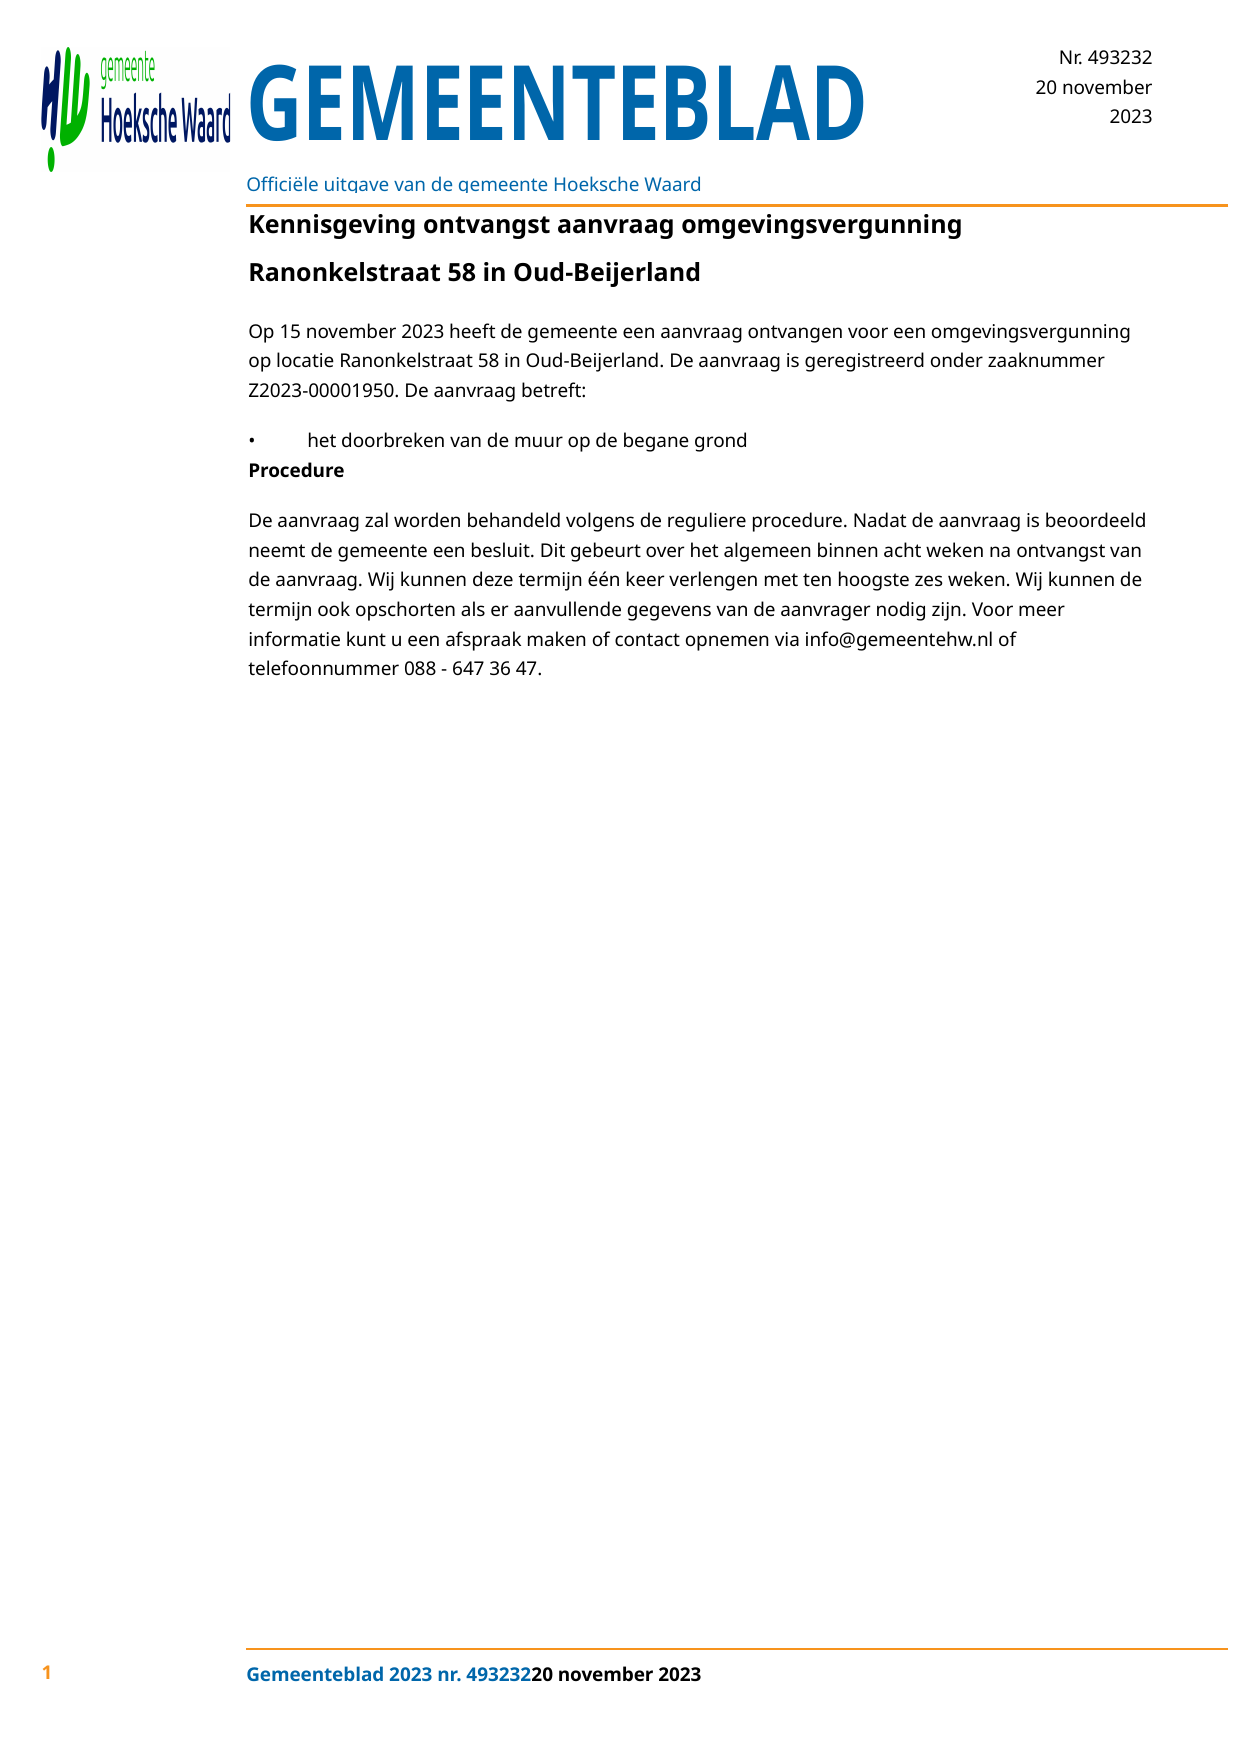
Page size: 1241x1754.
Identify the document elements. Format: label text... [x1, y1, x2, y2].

text Op 15 november 2023 heeft de gemeente een aanvraag ontvangen voor een omgevingsvergunning op locatie Ranonkelstraat 58 in Oud-Beijerland. De aanvraag is geregistreerd onder zaaknummer Z2023-00001950. De aanvraag betreft: [248, 318, 1152, 403]
list het doorbreken van de muur op de begane grond [248, 427, 1152, 453]
picture [41, 47, 231, 172]
text Procedure [248, 457, 1152, 483]
text Kennisgeving ontvangst aanvraag omgevingsvergunning Ranonkelstraat 58 in Oud-Beijerland [248, 207, 1152, 288]
text De aanvraag zal worden behandeld volgens de reguliere procedure. Nadat de aanvraag is beoordeeld neemt de gemeente een besluit. Dit gebeurt over het algemeen binnen acht weken na ontvangst van de aanvraag. Wij kunnen deze termijn één keer verlengen met ten hoogste zes weken. Wij kunnen de termijn ook opschorten als er aanvullende gegevens van de aanvrager nodig zijn. Voor meer informatie kunt u een afspraak maken of contact opnemen via info@gemeentehw.nl of telefoonnummer 088 - 647 36 47. [248, 507, 1152, 681]
